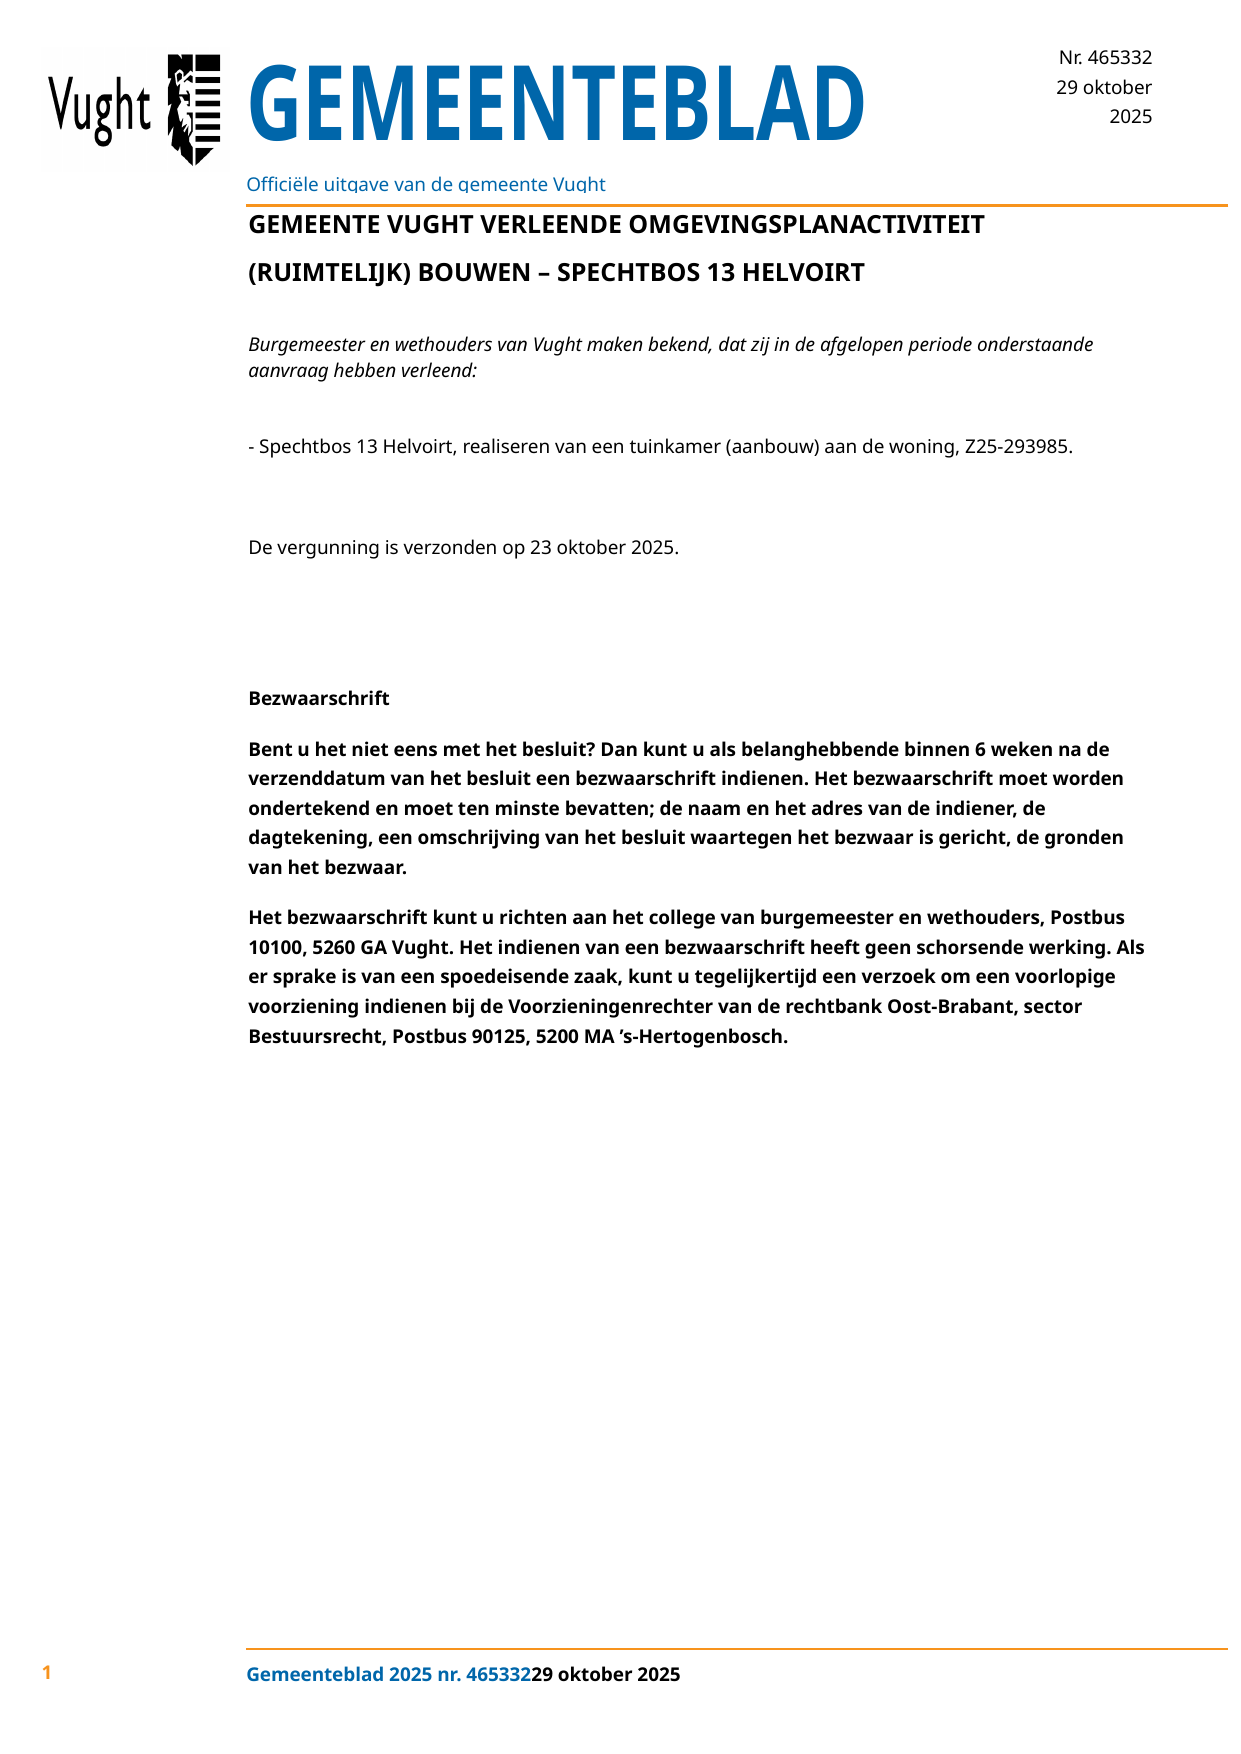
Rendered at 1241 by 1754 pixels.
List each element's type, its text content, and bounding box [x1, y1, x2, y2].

text GEMEENTE VUGHT VERLEENDE OMGEVINGSPLANACTIVITEIT (RUIMTELIJK) BOUWEN – SPECHTBOS 13 HELVOIRT [248, 207, 1152, 288]
text De vergunning is verzonden op 23 oktober 2025. [248, 534, 1152, 560]
text - Spechtbos 13 Helvoirt, realiseren van een tuinkamer (aanbouw) aan de woning, Z25-293985. [248, 433, 1152, 459]
text Het bezwaarschrift kunt u richten aan het college van burgemeester en wethouders, Postbus 10100, 5260 GA Vught. Het indienen van een bezwaarschrift heeft geen schorsende werking. Als er sprake is van een spoedeisende zaak, kunt u tegelijkertijd een verzoek om een voorlopige voorziening indienen bij de Voorzieningenrechter van de rechtbank Oost-Brabant, sector Bestuursrecht, Postbus 90125, 5200 MA ’s-Hertogenbosch. [248, 904, 1152, 1049]
text Bezwaarschrift [248, 685, 1152, 711]
text Burgemeester en wethouders van Vught maken bekend, dat zij in de afgelopen periode onderstaande aanvraag hebben verleend: [248, 331, 1152, 383]
picture [41, 47, 231, 172]
text Bent u het niet eens met het besluit? Dan kunt u als belanghebbende binnen 6 weken na de verzenddatum van het besluit een bezwaarschrift indienen. Het bezwaarschrift moet worden ondertekend en moet ten minste bevatten; de naam en het adres van de indiener, de dagtekening, een omschrijving van het besluit waartegen het bezwaar is gericht, de gronden van het bezwaar. [248, 736, 1152, 880]
